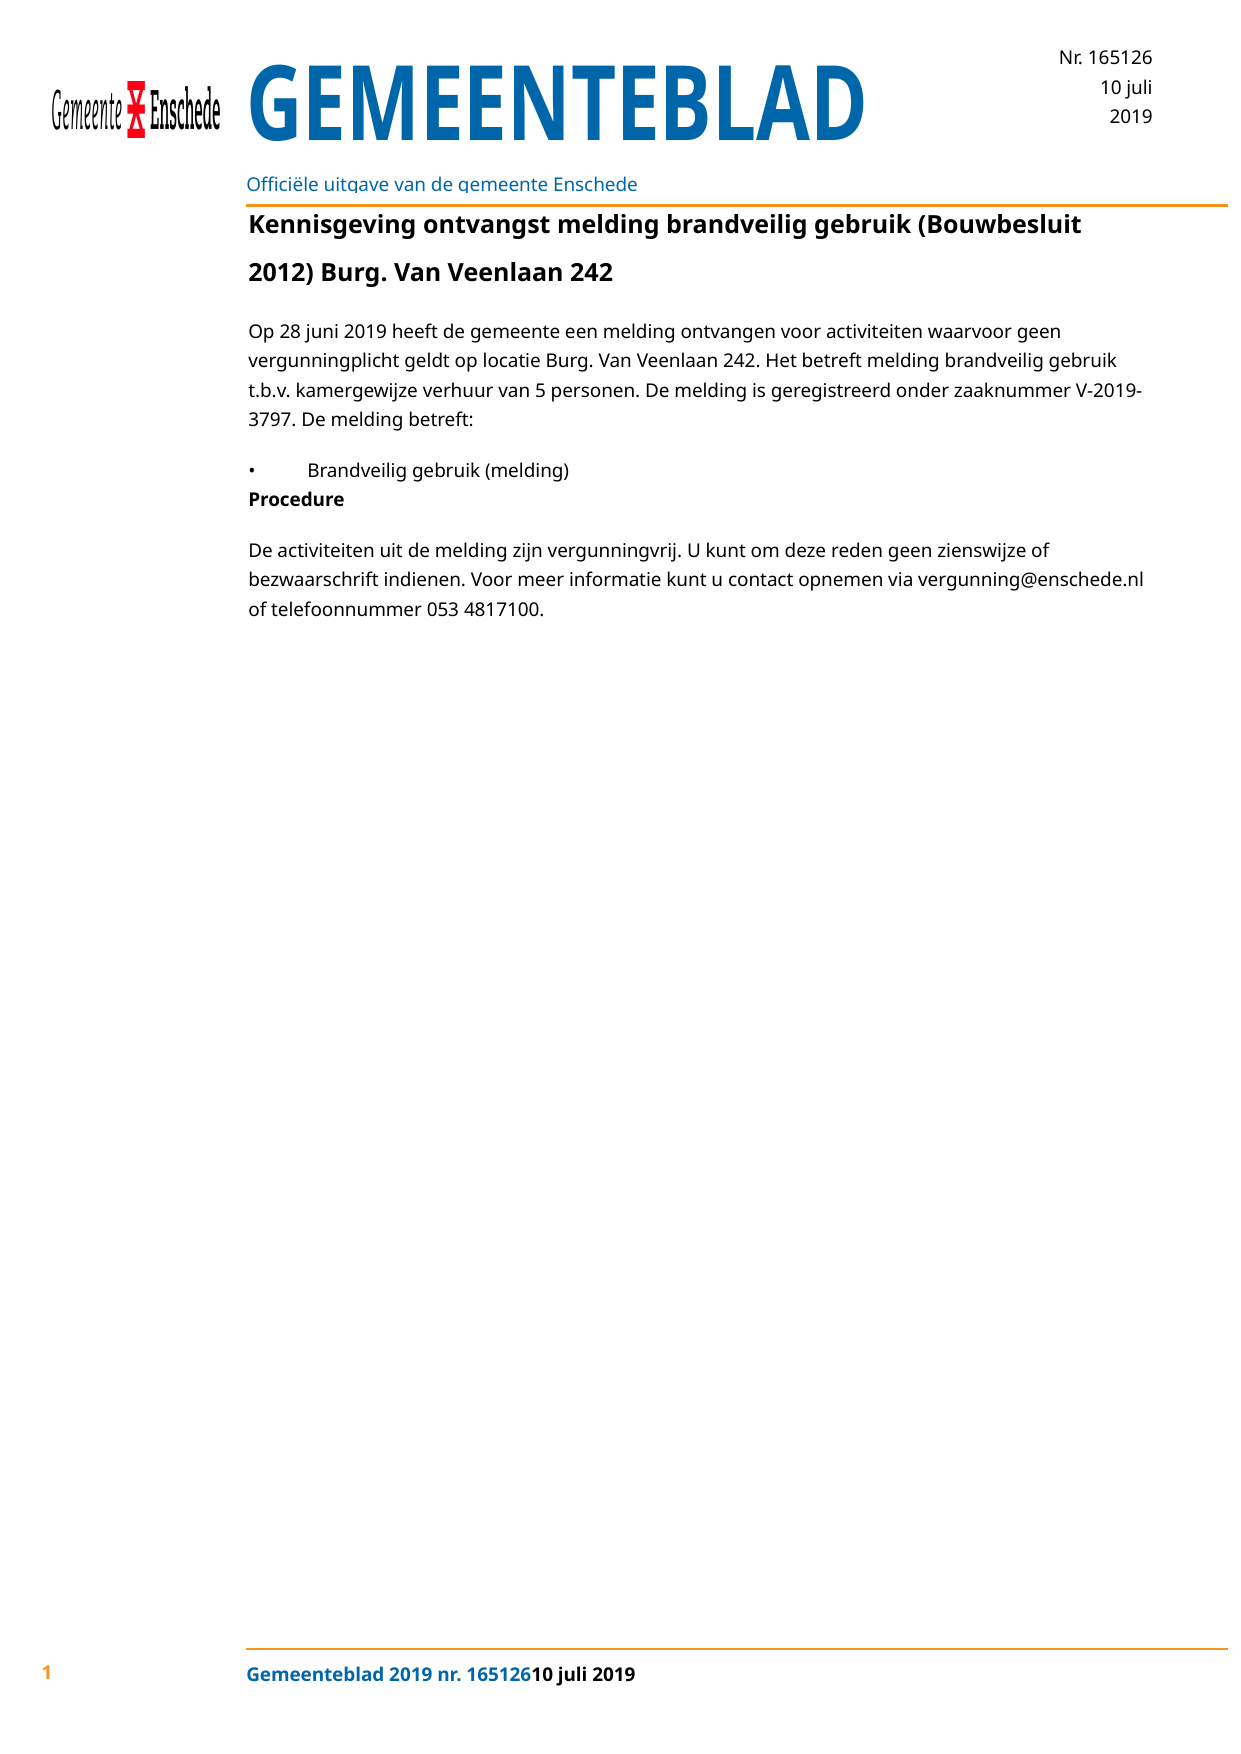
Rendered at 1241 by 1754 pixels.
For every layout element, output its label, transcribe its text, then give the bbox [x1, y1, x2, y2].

text Op 28 juni 2019 heeft de gemeente een melding ontvangen voor activiteiten waarvoor geen vergunningplicht geldt op locatie Burg. Van Veenlaan 242. Het betreft melding brandveilig gebruik t.b.v. kamergewijze verhuur van 5 personen. De melding is geregistreerd onder zaaknummer V-2019-3797. De melding betreft: [248, 318, 1152, 432]
text Kennisgeving ontvangst melding brandveilig gebruik (Bouwbesluit 2012) Burg. Van Veenlaan 242 [248, 207, 1152, 288]
picture [41, 47, 231, 172]
text De activiteiten uit de melding zijn vergunningvrij. U kunt om deze reden geen zienswijze of bezwaarschrift indienen. Voor meer informatie kunt u contact opnemen via vergunning@enschede.nl of telefoonnummer 053 4817100. [248, 537, 1152, 622]
list Brandveilig gebruik (melding) [248, 457, 1152, 483]
text Procedure [248, 487, 1152, 512]
